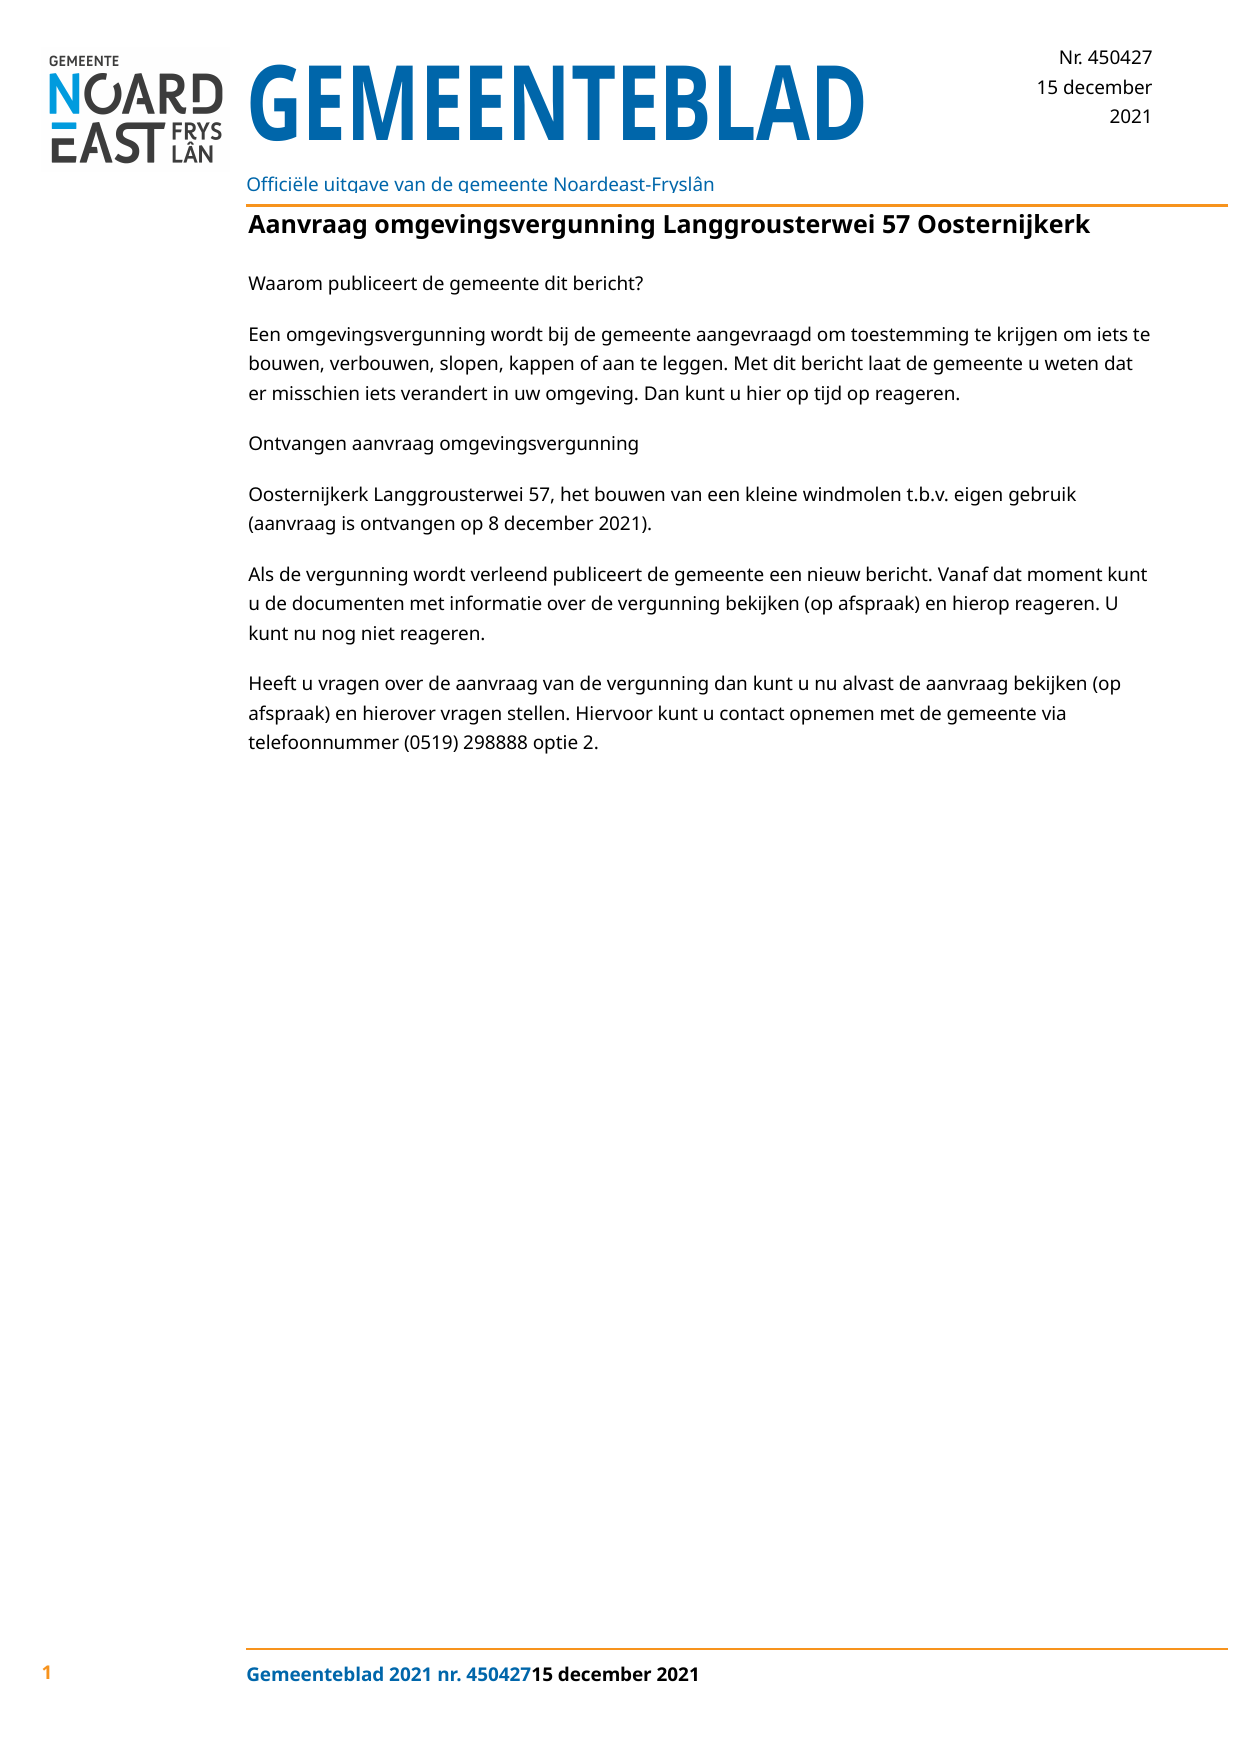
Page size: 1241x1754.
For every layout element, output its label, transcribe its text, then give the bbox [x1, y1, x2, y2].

text Als de vergunning wordt verleend publiceert de gemeente een nieuw bericht. Vanaf dat moment kunt u de documenten met informatie over de vergunning bekijken (op afspraak) en hierop reageren. U kunt nu nog niet reageren. [248, 561, 1152, 646]
text Aanvraag omgevingsvergunning Langgrousterwei 57 Oosternijkerk [248, 207, 1152, 241]
text Een omgevingsvergunning wordt bij de gemeente aangevraagd om toestemming te krijgen om iets te bouwen, verbouwen, slopen, kappen of aan te leggen. Met dit bericht laat de gemeente u weten dat er misschien iets verandert in uw omgeving. Dan kunt u hier op tijd op reageren. [248, 321, 1152, 406]
text Heeft u vragen over de aanvraag van de vergunning dan kunt u nu alvast de aanvraag bekijken (op afspraak) en hierover vragen stellen. Hiervoor kunt u contact opnemen met de gemeente via telefoonnummer (0519) 298888 optie 2. [248, 670, 1152, 755]
text Waarom publiceert de gemeente dit bericht? [248, 270, 1152, 296]
text Oosternijkerk Langgrousterwei 57, het bouwen van een kleine windmolen t.b.v. eigen gebruik (aanvraag is ontvangen op 8 december 2021). [248, 481, 1152, 536]
text Ontvangen aanvraag omgevingsvergunning [248, 430, 1152, 456]
picture [41, 47, 231, 172]
